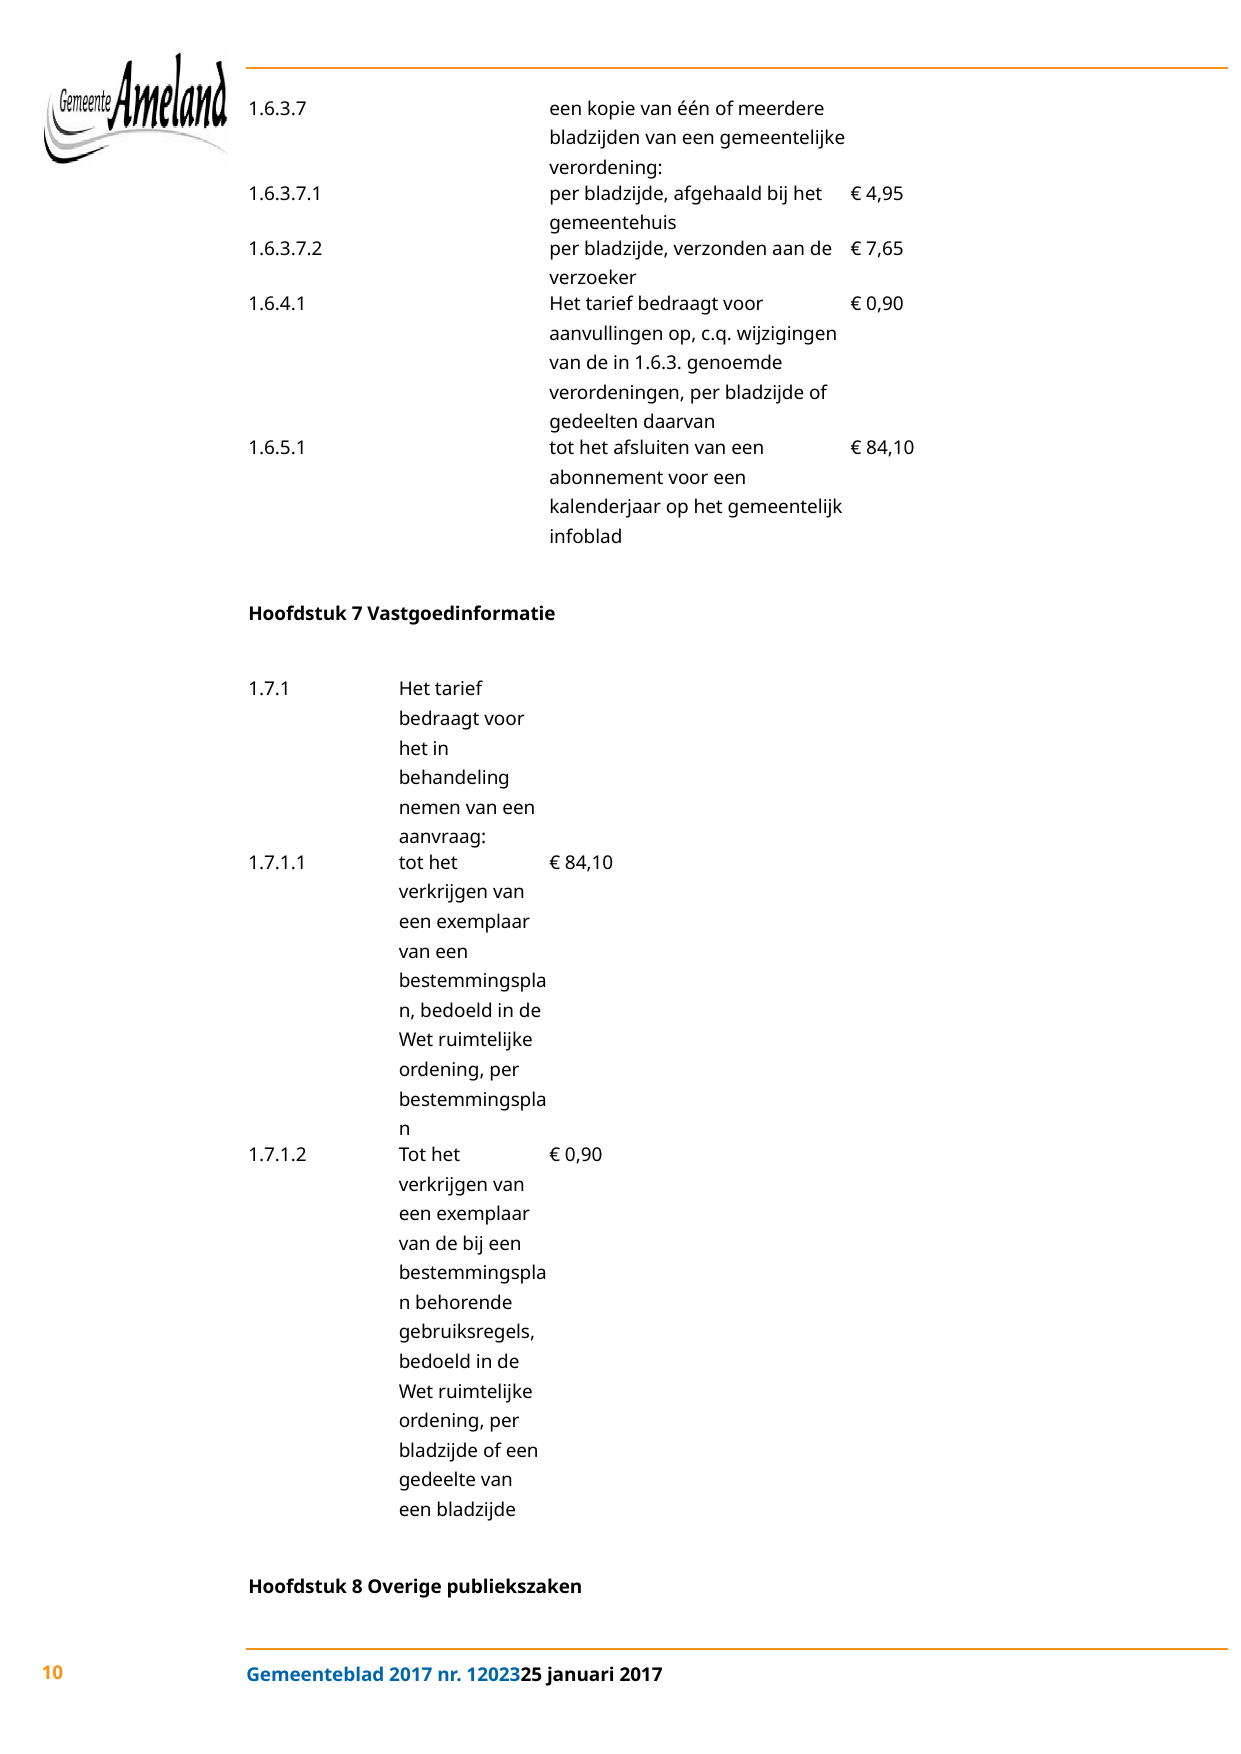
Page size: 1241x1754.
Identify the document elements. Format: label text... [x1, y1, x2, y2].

table_header 1.7.1 [248, 676, 398, 849]
table_cell € 0,90 [850, 290, 1152, 434]
table_cell tot het verkrijgen van een exemplaar van een bestemmingsplan, bedoeld in de Wet ruimtelijke ordening, per bestemmingsplan [399, 849, 549, 1141]
table_cell € 0,90 [549, 1141, 700, 1522]
table_cell 1.7.1.2 [248, 1141, 398, 1522]
picture [41, 47, 231, 172]
table_cell Tot het verkrijgen van een exemplaar van de bij een bestemmingsplan behorende gebruiksregels, bedoeld in de Wet ruimtelijke ordening, per bladzijde of een gedeelte van een bladzijde [399, 1141, 549, 1522]
table_cell € 4,95 [850, 180, 1152, 235]
table_cell tot het afsluiten van een abonnement voor een kalenderjaar op het gemeentelijk infoblad [549, 434, 850, 549]
text Hoofdstuk 8 Overige publiekszaken [248, 1571, 1152, 1599]
table_cell Het tarief bedraagt voor aanvullingen op, c.q. wijzigingen van de in 1.6.3. genoemde verordeningen, per bladzijde of gedeelten daarvan [549, 290, 850, 434]
table_header [549, 676, 700, 849]
table_cell 1.6.3.7.1 [248, 180, 549, 235]
table_cell 1.6.3.7.2 [248, 235, 549, 290]
table_cell € 84,10 [549, 849, 700, 1141]
table_cell 1.6.3.7 [248, 95, 549, 180]
table_cell € 84,10 [850, 434, 1152, 549]
table_cell 1.6.4.1 [248, 290, 549, 434]
table_cell 1.6.5.1 [248, 434, 549, 549]
text Hoofdstuk 7 Vastgoedinformatie [248, 598, 1152, 626]
table_cell 1.7.1.1 [248, 849, 398, 1141]
table_cell per bladzijde, verzonden aan de verzoeker [549, 235, 850, 290]
table_cell een kopie van één of meerdere bladzijden van een gemeentelijke verordening: [549, 95, 850, 180]
table_header Het tarief bedraagt voor het in behandeling nemen van een aanvraag: [399, 676, 549, 849]
table_cell per bladzijde, afgehaald bij het gemeentehuis [549, 180, 850, 235]
table_cell [850, 95, 1152, 180]
table_cell € 7,65 [850, 235, 1152, 290]
